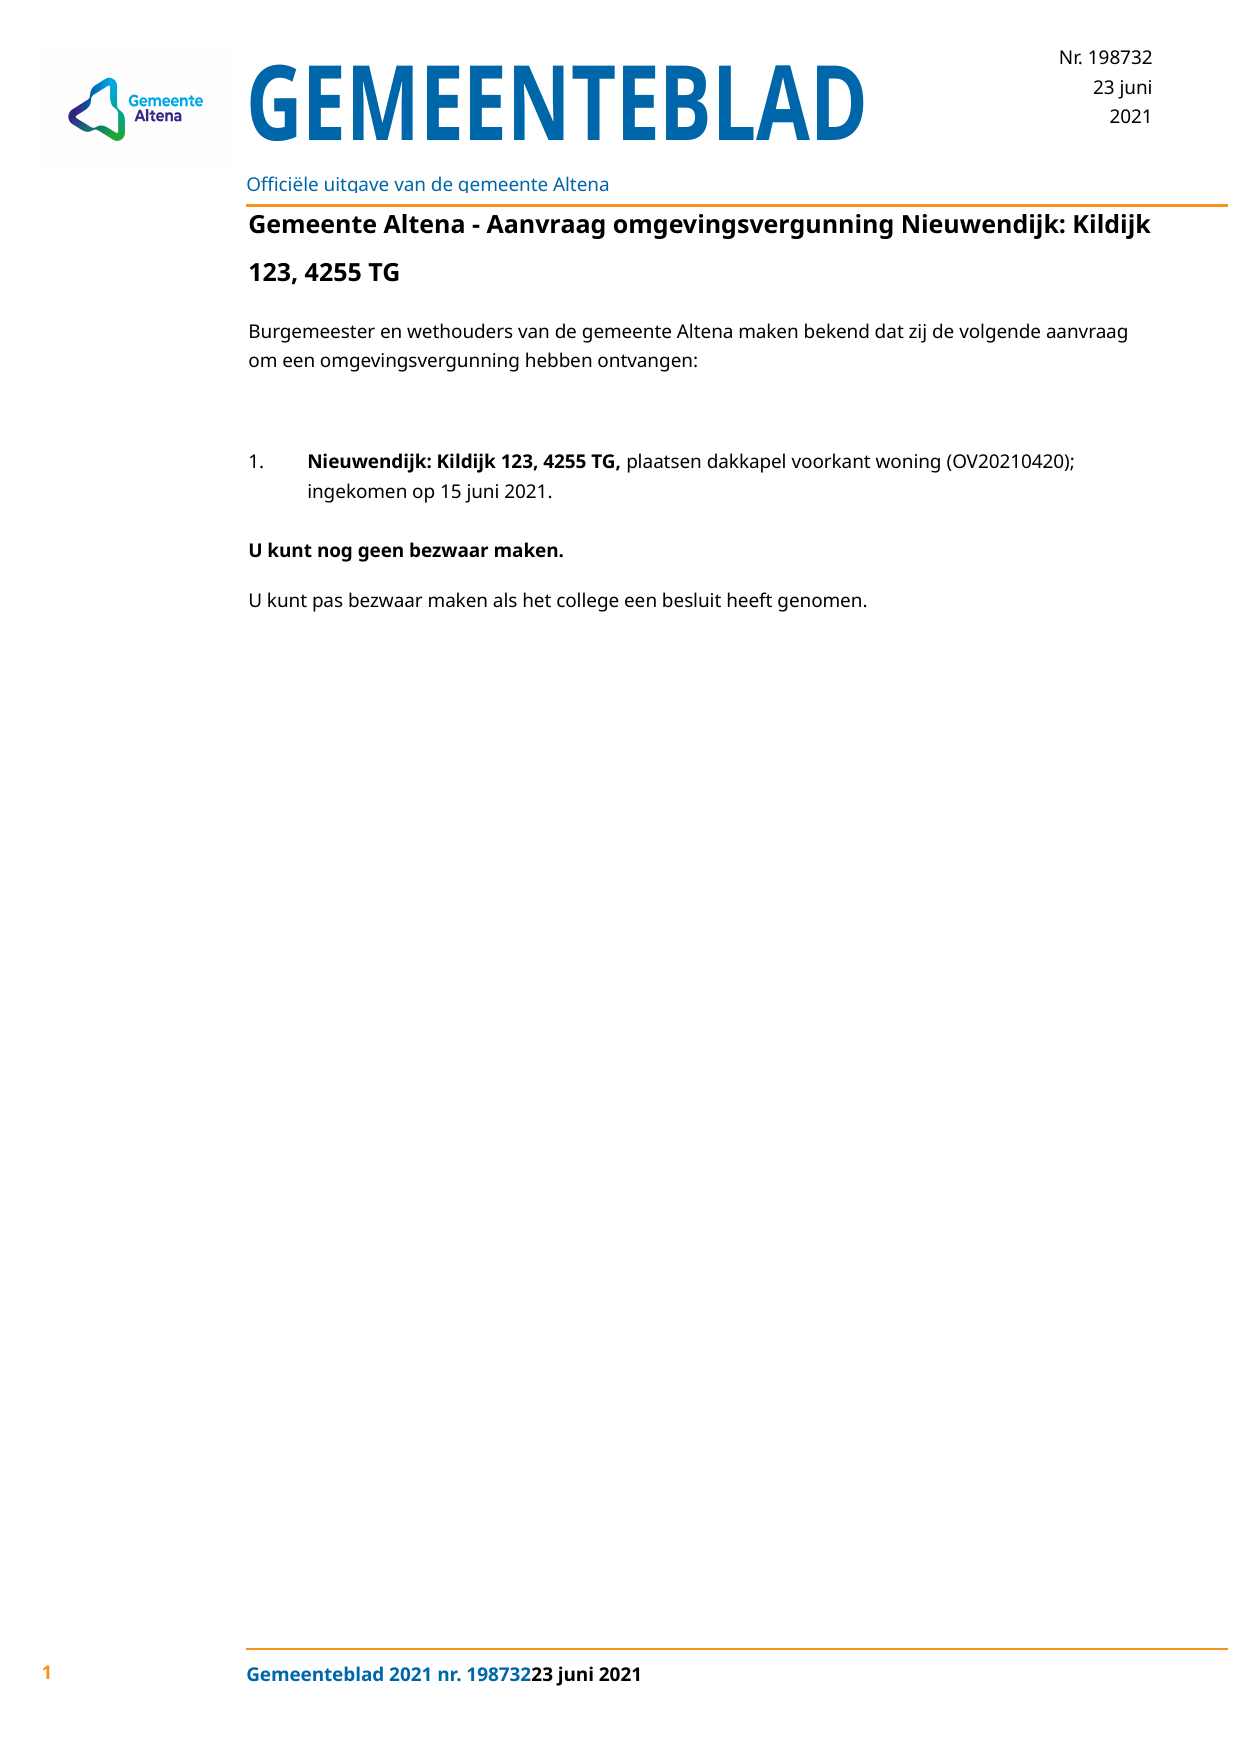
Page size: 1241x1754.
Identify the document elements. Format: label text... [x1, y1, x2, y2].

list Nieuwendijk: Kildijk 123, 4255 TG, plaatsen dakkapel voorkant woning (OV20210420); ingekomen op 15 juni 2021. [248, 448, 1152, 504]
picture [41, 47, 231, 172]
text U kunt pas bezwaar maken als het college een besluit heeft genomen. [248, 587, 1152, 613]
text Burgemeester en wethouders van de gemeente Altena maken bekend dat zij de volgende aanvraag om een omgevingsvergunning hebben ontvangen: [248, 318, 1152, 373]
text Gemeente Altena - Aanvraag omgevingsvergunning Nieuwendijk: Kildijk 123, 4255 TG [248, 207, 1152, 288]
text U kunt nog geen bezwaar maken. [248, 537, 1152, 563]
